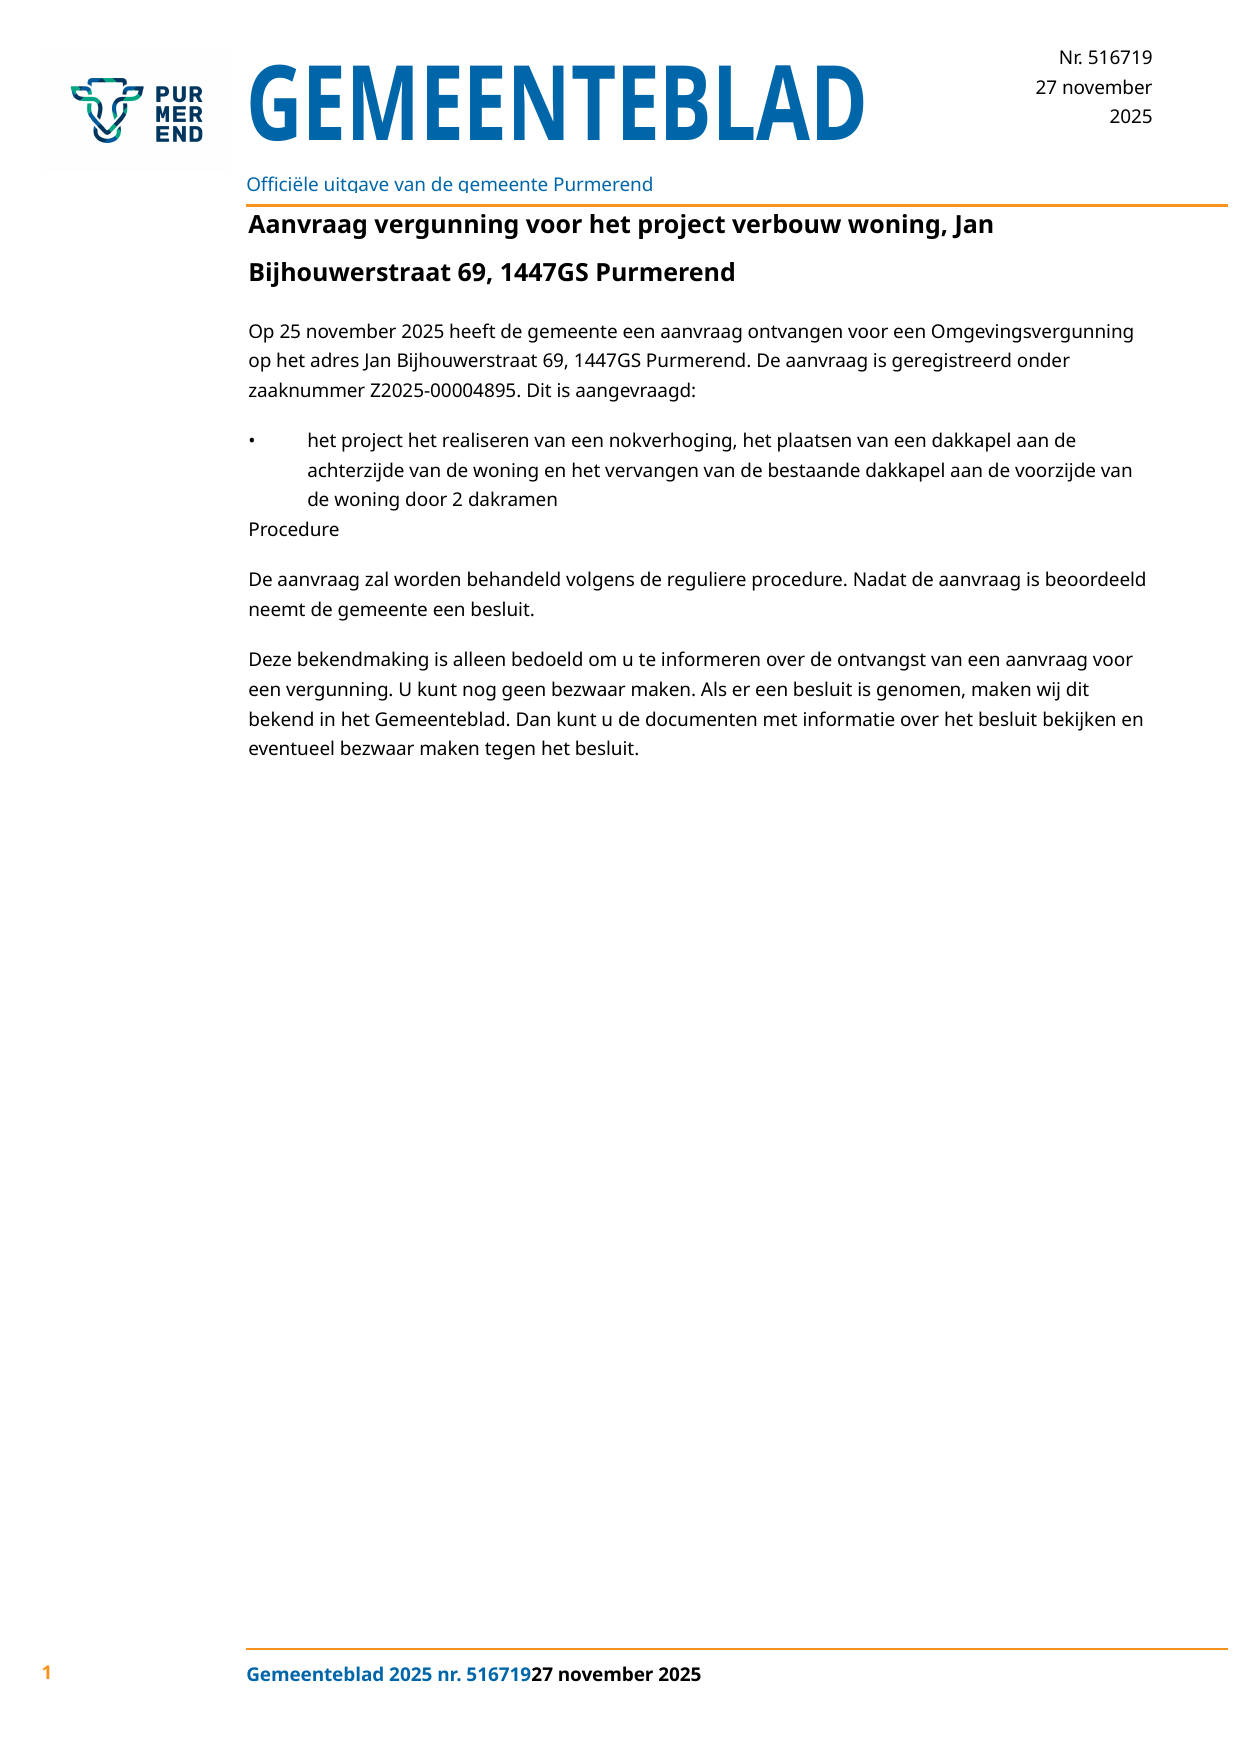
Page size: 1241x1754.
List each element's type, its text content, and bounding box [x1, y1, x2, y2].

text Op 25 november 2025 heeft de gemeente een aanvraag ontvangen voor een Omgevingsvergunning op het adres Jan Bijhouwerstraat 69, 1447GS Purmerend. De aanvraag is geregistreerd onder zaaknummer Z2025-00004895. Dit is aangevraagd: [248, 318, 1152, 403]
picture [41, 47, 231, 172]
text Aanvraag vergunning voor het project verbouw woning, Jan Bijhouwerstraat 69, 1447GS Purmerend [248, 207, 1152, 288]
text Deze bekendmaking is alleen bedoeld om u te informeren over de ontvangst van een aanvraag voor een vergunning. U kunt nog geen bezwaar maken. Als er een besluit is genomen, maken wij dit bekend in het Gemeenteblad. Dan kunt u de documenten met informatie over het besluit bekijken en eventueel bezwaar maken tegen het besluit. [248, 647, 1152, 761]
text Procedure [248, 516, 1152, 542]
text De aanvraag zal worden behandeld volgens de reguliere procedure. Nadat de aanvraag is beoordeeld neemt de gemeente een besluit. [248, 567, 1152, 622]
list het project het realiseren van een nokverhoging, het plaatsen van een dakkapel aan de achterzijde van de woning en het vervangen van de bestaande dakkapel aan de voorzijde van de woning door 2 dakramen [248, 427, 1152, 512]
